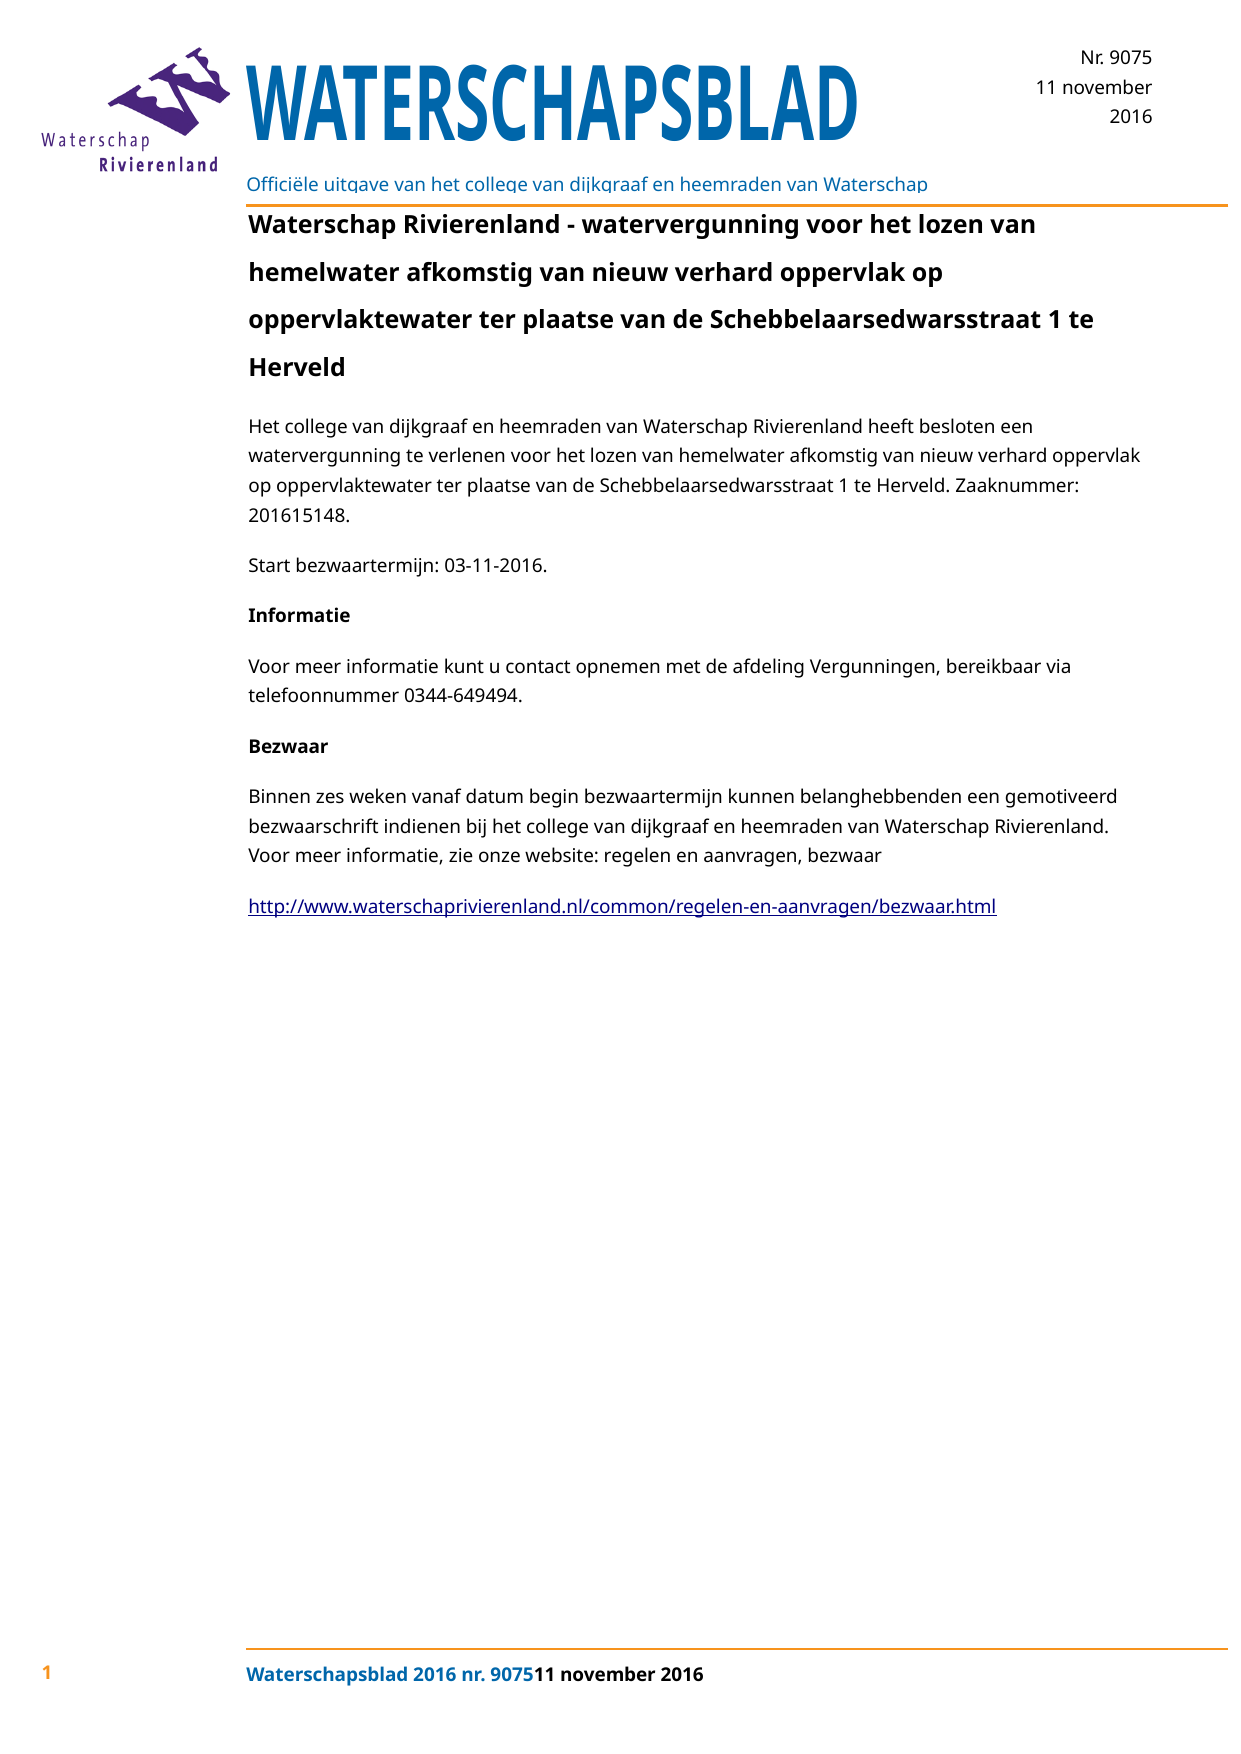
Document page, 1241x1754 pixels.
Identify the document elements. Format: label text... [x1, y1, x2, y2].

text Het college van dijkgraaf en heemraden van Waterschap Rivierenland heeft besloten een watervergunning te verlenen voor het lozen van hemelwater afkomstig van nieuw verhard oppervlak op oppervlaktewater ter plaatse van de Schebbelaarsedwarsstraat 1 te Herveld. Zaaknummer: 201615148. [248, 413, 1152, 528]
text Bezwaar [248, 733, 1152, 759]
text Waterschap Rivierenland - watervergunning voor het lozen van hemelwater afkomstig van nieuw verhard oppervlak op oppervlaktewater ter plaatse van de Schebbelaarsedwarsstraat 1 te Herveld [248, 207, 1152, 384]
text http://www.waterschaprivierenland.nl/common/regelen-en-aanvragen/bezwaar.html [248, 893, 1152, 919]
picture [41, 47, 231, 172]
text Binnen zes weken vanaf datum begin bezwaartermijn kunnen belanghebbenden een gemotiveerd bezwaarschrift indienen bij het college van dijkgraaf en heemraden van Waterschap Rivierenland. Voor meer informatie, zie onze website: regelen en aanvragen, bezwaar [248, 783, 1152, 868]
text Voor meer informatie kunt u contact opnemen met de afdeling Vergunningen, bereikbaar via telefoonnummer 0344-649494. [248, 653, 1152, 708]
text Informatie [248, 603, 1152, 628]
text Start bezwaartermijn: 03-11-2016. [248, 552, 1152, 578]
